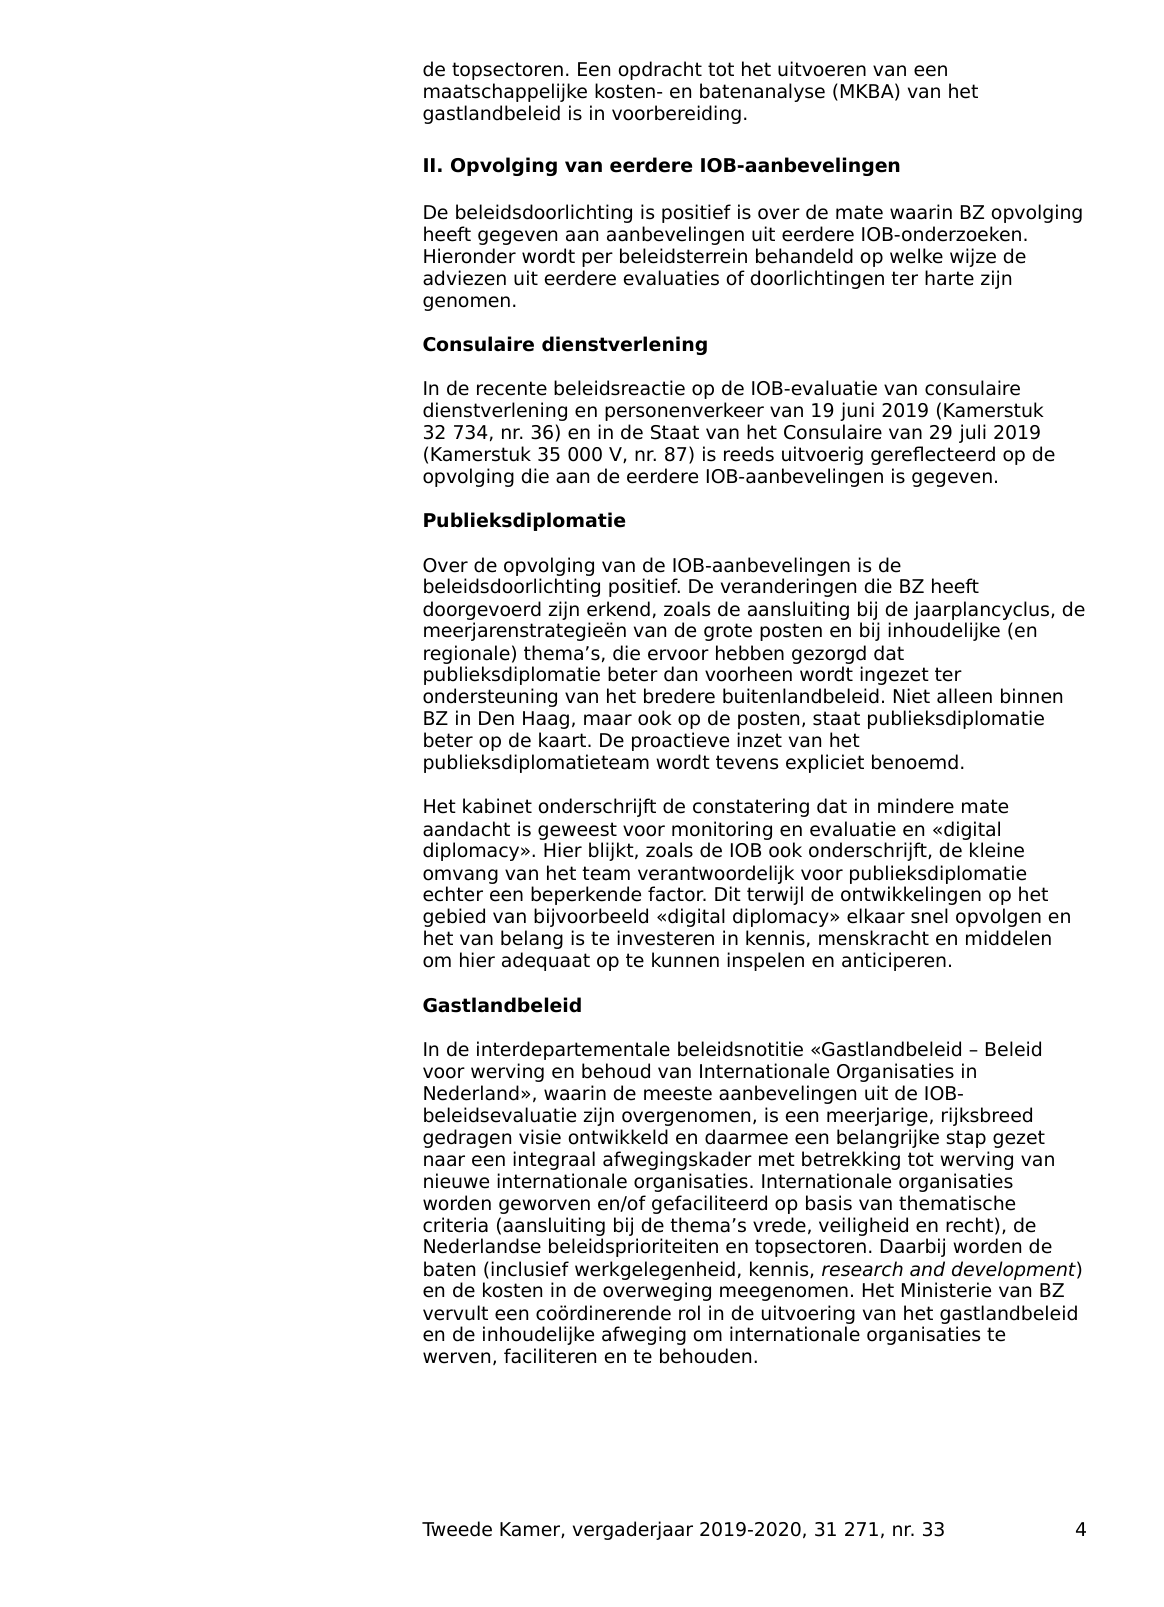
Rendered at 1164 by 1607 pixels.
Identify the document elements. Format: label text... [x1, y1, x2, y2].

text de topsectoren. Een opdracht tot het uitvoeren van een maatschappelijke kosten- en batenanalyse (MKBA) van het gastlandbeleid is in voorbereiding. [422, 59, 1087, 125]
text De beleidsdoorlichting is positief is over de mate waarin BZ opvolging heeft gegeven aan aanbevelingen uit eerdere IOB-onderzoeken. Hieronder wordt per beleidsterrein behandeld op welke wijze de adviezen uit eerdere evaluaties of doorlichtingen ter harte zijn genomen. [422, 202, 1087, 312]
text Over de opvolging van de IOB-aanbevelingen is de beleidsdoorlichting positief. De veranderingen die BZ heeft doorgevoerd zijn erkend, zoals de aansluiting bij de jaarplancyclus, de meerjarenstrategieën van de grote posten en bij inhoudelijke (en regionale) thema’s, die ervoor hebben gezorgd dat publieksdiplomatie beter dan voorheen wordt ingezet ter ondersteuning van het bredere buitenlandbeleid. Niet alleen binnen BZ in Den Haag, maar ook op de posten, staat publieksdiplomatie beter op de kaart. De proactieve inzet van het publieksdiplomatieteam wordt tevens expliciet benoemd. [422, 554, 1087, 774]
subtitle II. Opvolging van eerdere IOB-aanbevelingen [422, 155, 1087, 177]
text In de interdepartementale beleidsnotitie «Gastlandbeleid – Beleid voor werving en behoud van Internationale Organisaties in Nederland», waarin de meeste aanbevelingen uit de IOB-beleidsevaluatie zijn overgenomen, is een meerjarige, rijksbreed gedragen visie ontwikkeld en daarmee een belangrijke stap gezet naar een integraal afwegingskader met betrekking tot werving van nieuwe internationale organisaties. Internationale organisaties worden geworven en/of gefaciliteerd op basis van thematische criteria (aansluiting bij de thema’s vrede, veiligheid en recht), de Nederlandse beleidsprioriteiten en topsectoren. Daarbij worden de baten (inclusief werkgelegenheid, kennis, research and development) en de kosten in de overweging meegenomen. Het Ministerie van BZ vervult een coördinerende rol in de uitvoering van het gastlandbeleid en de inhoudelijke afweging om internationale organisaties te werven, faciliteren en te behouden. [422, 1039, 1087, 1368]
text Het kabinet onderschrijft de constatering dat in mindere mate aandacht is geweest voor monitoring en evaluatie en «digital diplomacy». Hier blijkt, zoals de IOB ook onderschrijft, de kleine omvang van het team verantwoordelijk voor publieksdiplomatie echter een beperkende factor. Dit terwijl de ontwikkelingen op het gebied van bijvoorbeeld «digital diplomacy» elkaar snel opvolgen en het van belang is te investeren in kennis, menskracht en middelen om hier adequaat op te kunnen inspelen en anticiperen. [422, 796, 1087, 972]
subtitle Gastlandbeleid [422, 994, 1087, 1016]
text In de recente beleidsreactie op de IOB-evaluatie van consulaire dienstverlening en personenverkeer van 19 juni 2019 (Kamerstuk 32 734, nr. 36) en in de Staat van het Consulaire van 29 juli 2019 (Kamerstuk 35 000 V, nr. 87) is reeds uitvoerig gereflecteerd op de opvolging die aan de eerdere IOB-aanbevelingen is gegeven. [422, 378, 1087, 488]
subtitle Consulaire dienstverlening [422, 334, 1087, 356]
subtitle Publieksdiplomatie [422, 510, 1087, 532]
